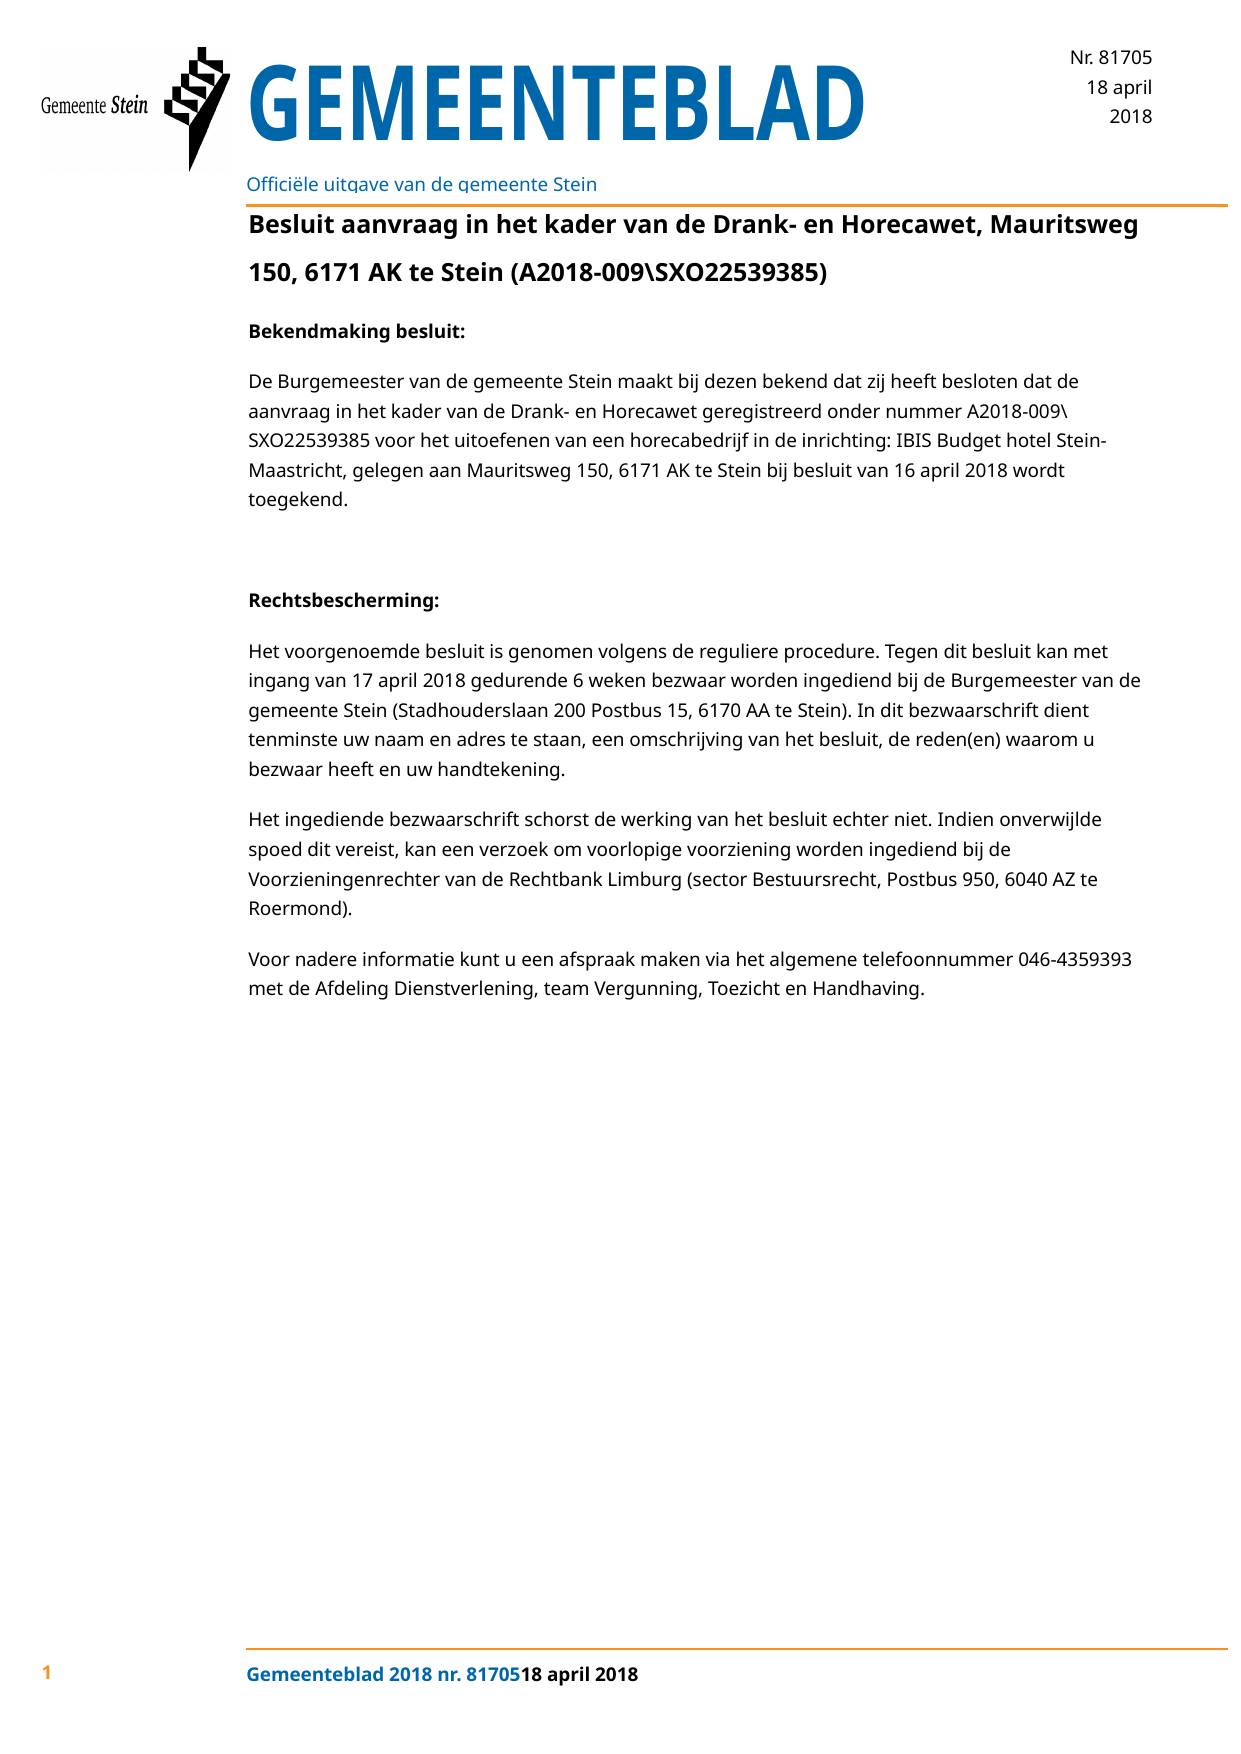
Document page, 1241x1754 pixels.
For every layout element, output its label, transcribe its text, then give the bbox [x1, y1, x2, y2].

text De Burgemeester van de gemeente Stein maakt bij dezen bekend dat zij heeft besloten dat de aanvraag in het kader van de Drank- en Horecawet geregistreerd onder nummer A2018-009\SXO22539385 voor het uitoefenen van een horecabedrijf in de inrichting: IBIS Budget hotel Stein-Maastricht, gelegen aan Mauritsweg 150, 6171 AK te Stein bij besluit van 16 april 2018 wordt toegekend. [248, 368, 1152, 512]
picture [41, 47, 231, 172]
text Het voorgenoemde besluit is genomen volgens de reguliere procedure. Tegen dit besluit kan met ingang van 17 april 2018 gedurende 6 weken bezwaar worden ingediend bij de Burgemeester van de gemeente Stein (Stadhouderslaan 200 Postbus 15, 6170 AA te Stein). In dit bezwaarschrift dient tenminste uw naam en adres te staan, een omschrijving van het besluit, de reden(en) waarom u bezwaar heeft en uw handtekening. [248, 638, 1152, 782]
text Voor nadere informatie kunt u een afspraak maken via het algemene telefoonnummer 046-4359393 met de Afdeling Dienstverlening, team Vergunning, Toezicht en Handhaving. [248, 946, 1152, 1001]
text Rechtsbescherming: [248, 587, 1152, 613]
text Besluit aanvraag in het kader van de Drank- en Horecawet, Mauritsweg 150, 6171 AK te Stein (A2018-009\SXO22539385) [248, 207, 1152, 288]
text Bekendmaking besluit: [248, 318, 1152, 344]
text Het ingediende bezwaarschrift schorst de werking van het besluit echter niet. Indien onverwijlde spoed dit vereist, kan een verzoek om voorlopige voorziening worden ingediend bij de Voorzieningenrechter van de Rechtbank Limburg (sector Bestuursrecht, Postbus 950, 6040 AZ te Roermond). [248, 807, 1152, 921]
